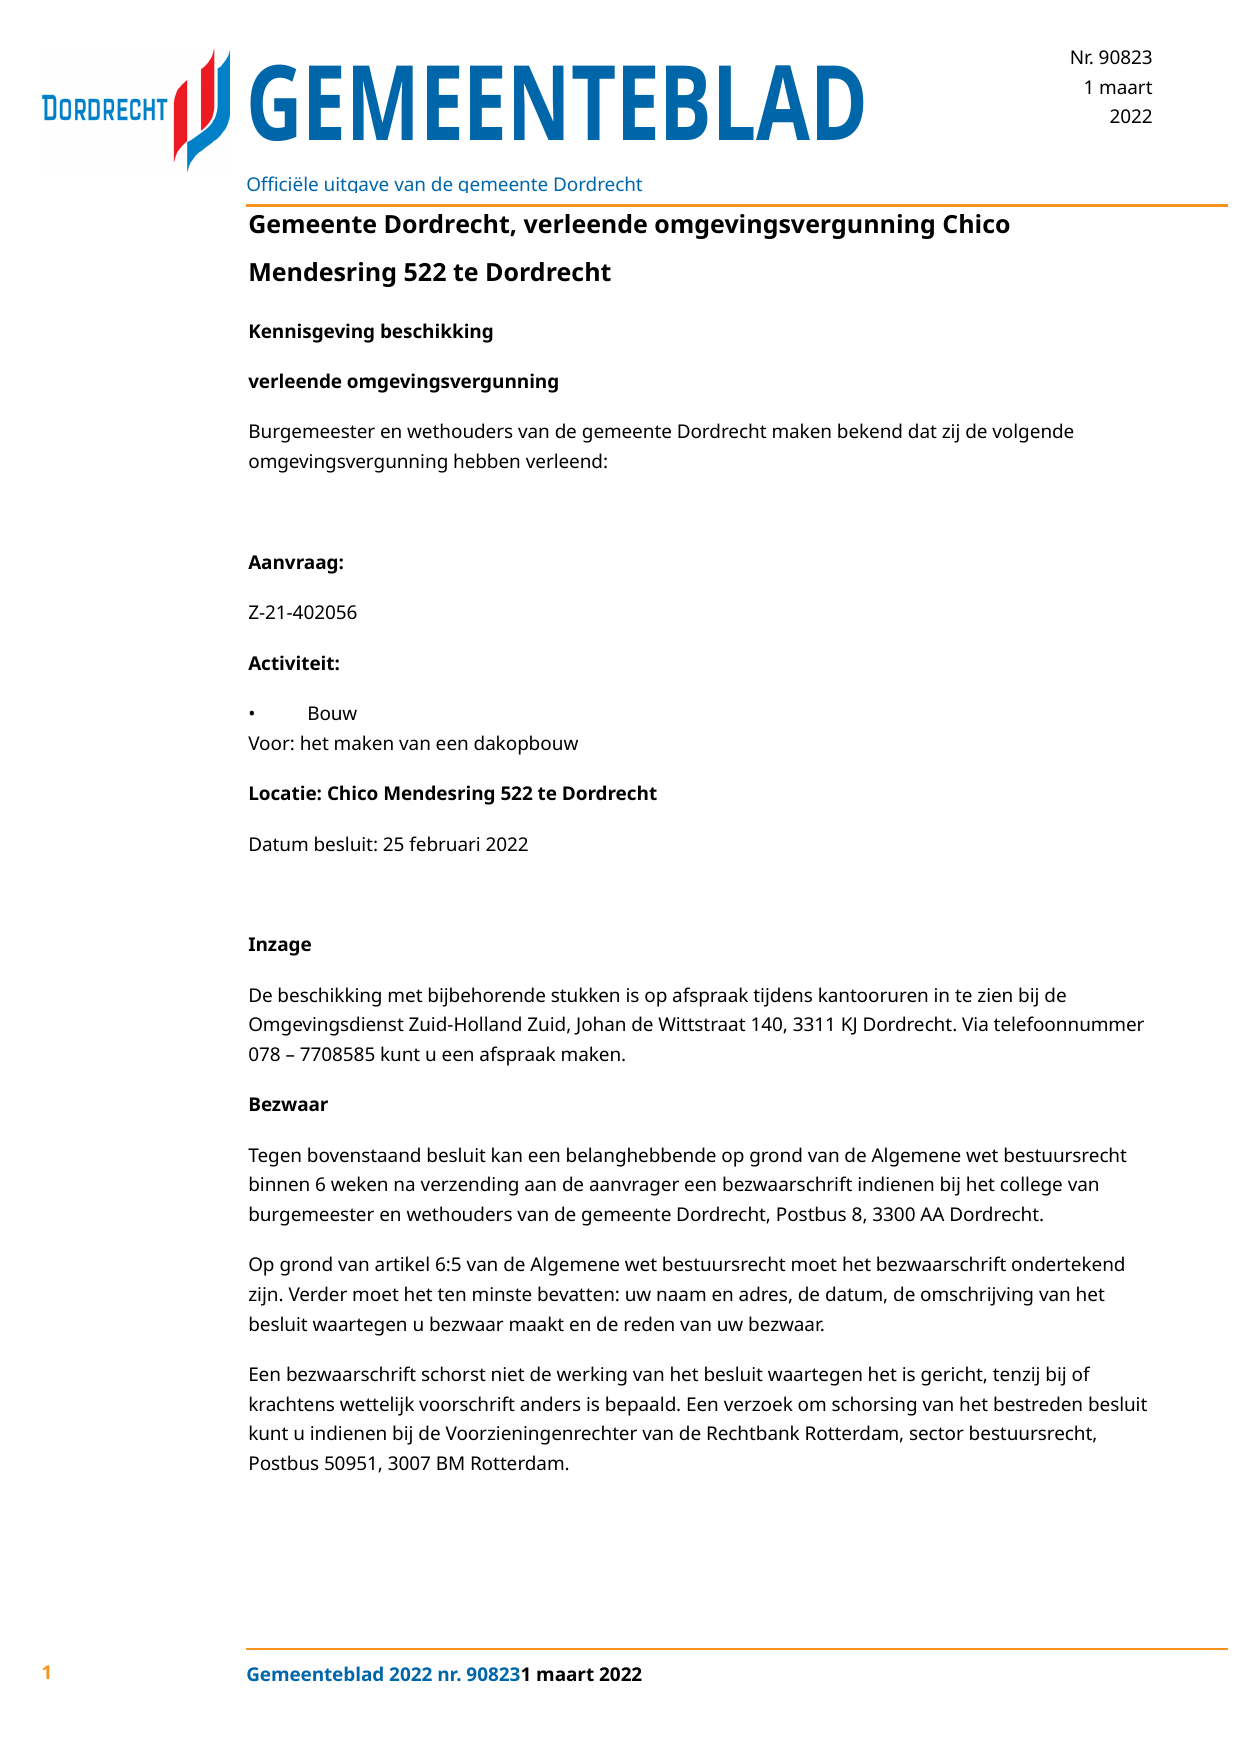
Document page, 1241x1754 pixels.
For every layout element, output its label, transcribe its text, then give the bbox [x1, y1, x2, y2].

picture [41, 47, 231, 172]
text Gemeente Dordrecht, verleende omgevingsvergunning Chico Mendesring 522 te Dordrecht [248, 207, 1152, 288]
text Activiteit: [248, 650, 1152, 676]
text Op grond van artikel 6:5 van de Algemene wet bestuursrecht moet het bezwaarschrift ondertekend zijn. Verder moet het ten minste bevatten: uw naam en adres, de datum, de omschrijving van het besluit waartegen u bezwaar maakt en de reden van uw bezwaar. [248, 1252, 1152, 1337]
text De beschikking met bijbehorende stukken is op afspraak tijdens kantooruren in te zien bij de Omgevingsdienst Zuid-Holland Zuid, Johan de Wittstraat 140, 3311 KJ Dordrecht. Via telefoonnummer 078 – 7708585 kunt u een afspraak maken. [248, 982, 1152, 1067]
text Aanvraag: [248, 549, 1152, 575]
text Kennisgeving beschikking [248, 318, 1152, 344]
text Datum besluit: 25 februari 2022 [248, 831, 1152, 857]
text Bezwaar [248, 1092, 1152, 1117]
list Bouw [248, 700, 1152, 726]
text verleende omgevingsvergunning [248, 368, 1152, 394]
text Inzage [248, 932, 1152, 957]
text Tegen bovenstaand besluit kan een belanghebbende op grond van de Algemene wet bestuursrecht binnen 6 weken na verzending aan de aanvrager een bezwaarschrift indienen bij het college van burgemeester en wethouders van de gemeente Dordrecht, Postbus 8, 3300 AA Dordrecht. [248, 1142, 1152, 1227]
text Z-21-402056 [248, 599, 1152, 625]
text Een bezwaarschrift schorst niet de werking van het besluit waartegen het is gericht, tenzij bij of krachtens wettelijk voorschrift anders is bepaald. Een verzoek om schorsing van het bestreden besluit kunt u indienen bij de Voorzieningenrechter van de Rechtbank Rotterdam, sector bestuursrecht, Postbus 50951, 3007 BM Rotterdam. [248, 1361, 1152, 1476]
text Locatie: Chico Mendesring 522 te Dordrecht [248, 780, 1152, 806]
text Burgemeester en wethouders van de gemeente Dordrecht maken bekend dat zij de volgende omgevingsvergunning hebben verleend: [248, 419, 1152, 474]
text Voor: het maken van een dakopbouw [248, 730, 1152, 756]
